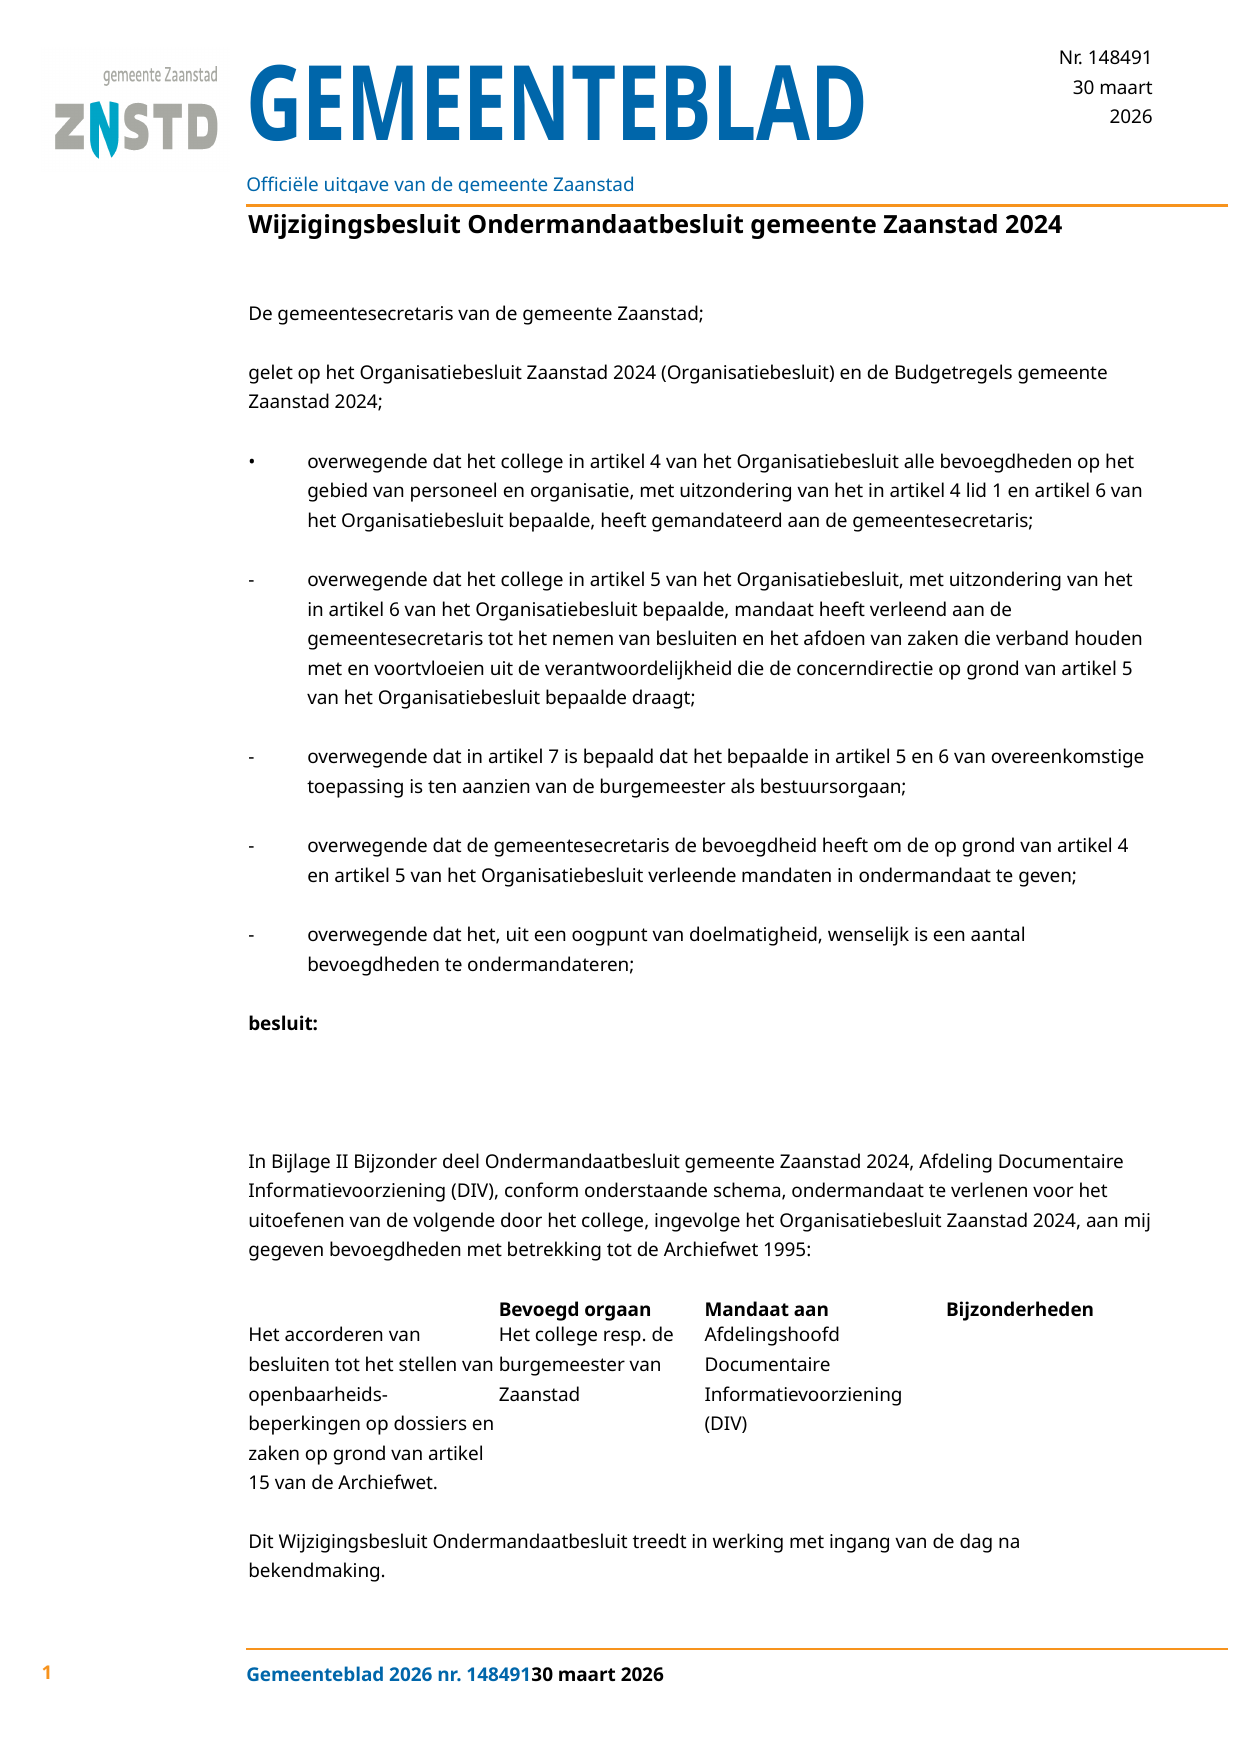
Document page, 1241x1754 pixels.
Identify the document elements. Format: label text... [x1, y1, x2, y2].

table_cell Afdelingshoofd Documentaire Informatievoorziening (DIV) [704, 1322, 946, 1495]
text Dit Wijzigingsbesluit Ondermandaatbesluit treedt in werking met ingang van de dag na bekendmaking. [248, 1528, 1152, 1583]
table_header Bevoegd orgaan [499, 1296, 704, 1322]
table_header Mandaat aan [704, 1296, 946, 1322]
list overwegende dat het, uit een oogpunt van doelmatigheid, wenselijk is een aantal bevoegdheden te ondermandateren; [248, 921, 1152, 976]
text In Bijlage II Bijzonder deel Ondermandaatbesluit gemeente Zaanstad 2024, Afdeling Documentaire Informatievoorziening (DIV), conform onderstaande schema, ondermandaat te verlenen voor het uitoefenen van de volgende door het college, ingevolge het Organisatiebesluit Zaanstad 2024, aan mij gegeven bevoegdheden met betrekking tot de Archiefwet 1995: [248, 1148, 1152, 1262]
list overwegende dat het college in artikel 5 van het Organisatiebesluit, met uitzondering van het in artikel 6 van het Organisatiebesluit bepaalde, mandaat heeft verleend aan de gemeentesecretaris tot het nemen van besluiten en het afdoen van zaken die verband houden met en voortvloeien uit de verantwoordelijkheid die de concerndirectie op grond van artikel 5 van het Organisatiebesluit bepaalde draagt; [248, 566, 1152, 710]
list overwegende dat de gemeentesecretaris de bevoegdheid heeft om de op grond van artikel 4 en artikel 5 van het Organisatiebesluit verleende mandaten in ondermandaat te geven; [248, 832, 1152, 888]
table_cell Het accorderen van besluiten tot het stellen van openbaarheids-beperkingen op dossiers en zaken op grond van artikel 15 van de Archiefwet. [248, 1322, 498, 1495]
picture [41, 47, 231, 172]
list overwegende dat in artikel 7 is bepaald dat het bepaalde in artikel 5 en 6 van overeenkomstige toepassing is ten aanzien van de burgemeester als bestuursorgaan; [248, 744, 1152, 799]
table_cell Het college resp. de burgemeester van Zaanstad [499, 1322, 704, 1495]
text De gemeentesecretaris van de gemeente Zaanstad; [248, 300, 1152, 326]
table_header Bijzonderheden [946, 1296, 1152, 1322]
table_cell [946, 1322, 1152, 1495]
text Wijzigingsbesluit Ondermandaatbesluit gemeente Zaanstad 2024 [248, 207, 1152, 241]
text besluit: [248, 1010, 1152, 1036]
text gelet op het Organisatiebesluit Zaanstad 2024 (Organisatiebesluit) en de Budgetregels gemeente Zaanstad 2024; [248, 359, 1152, 414]
table_header [248, 1296, 498, 1322]
list overwegende dat het college in artikel 4 van het Organisatiebesluit alle bevoegdheden op het gebied van personeel en organisatie, met uitzondering van het in artikel 4 lid 1 en artikel 6 van het Organisatiebesluit bepaalde, heeft gemandateerd aan de gemeentesecretaris; [248, 448, 1152, 533]
